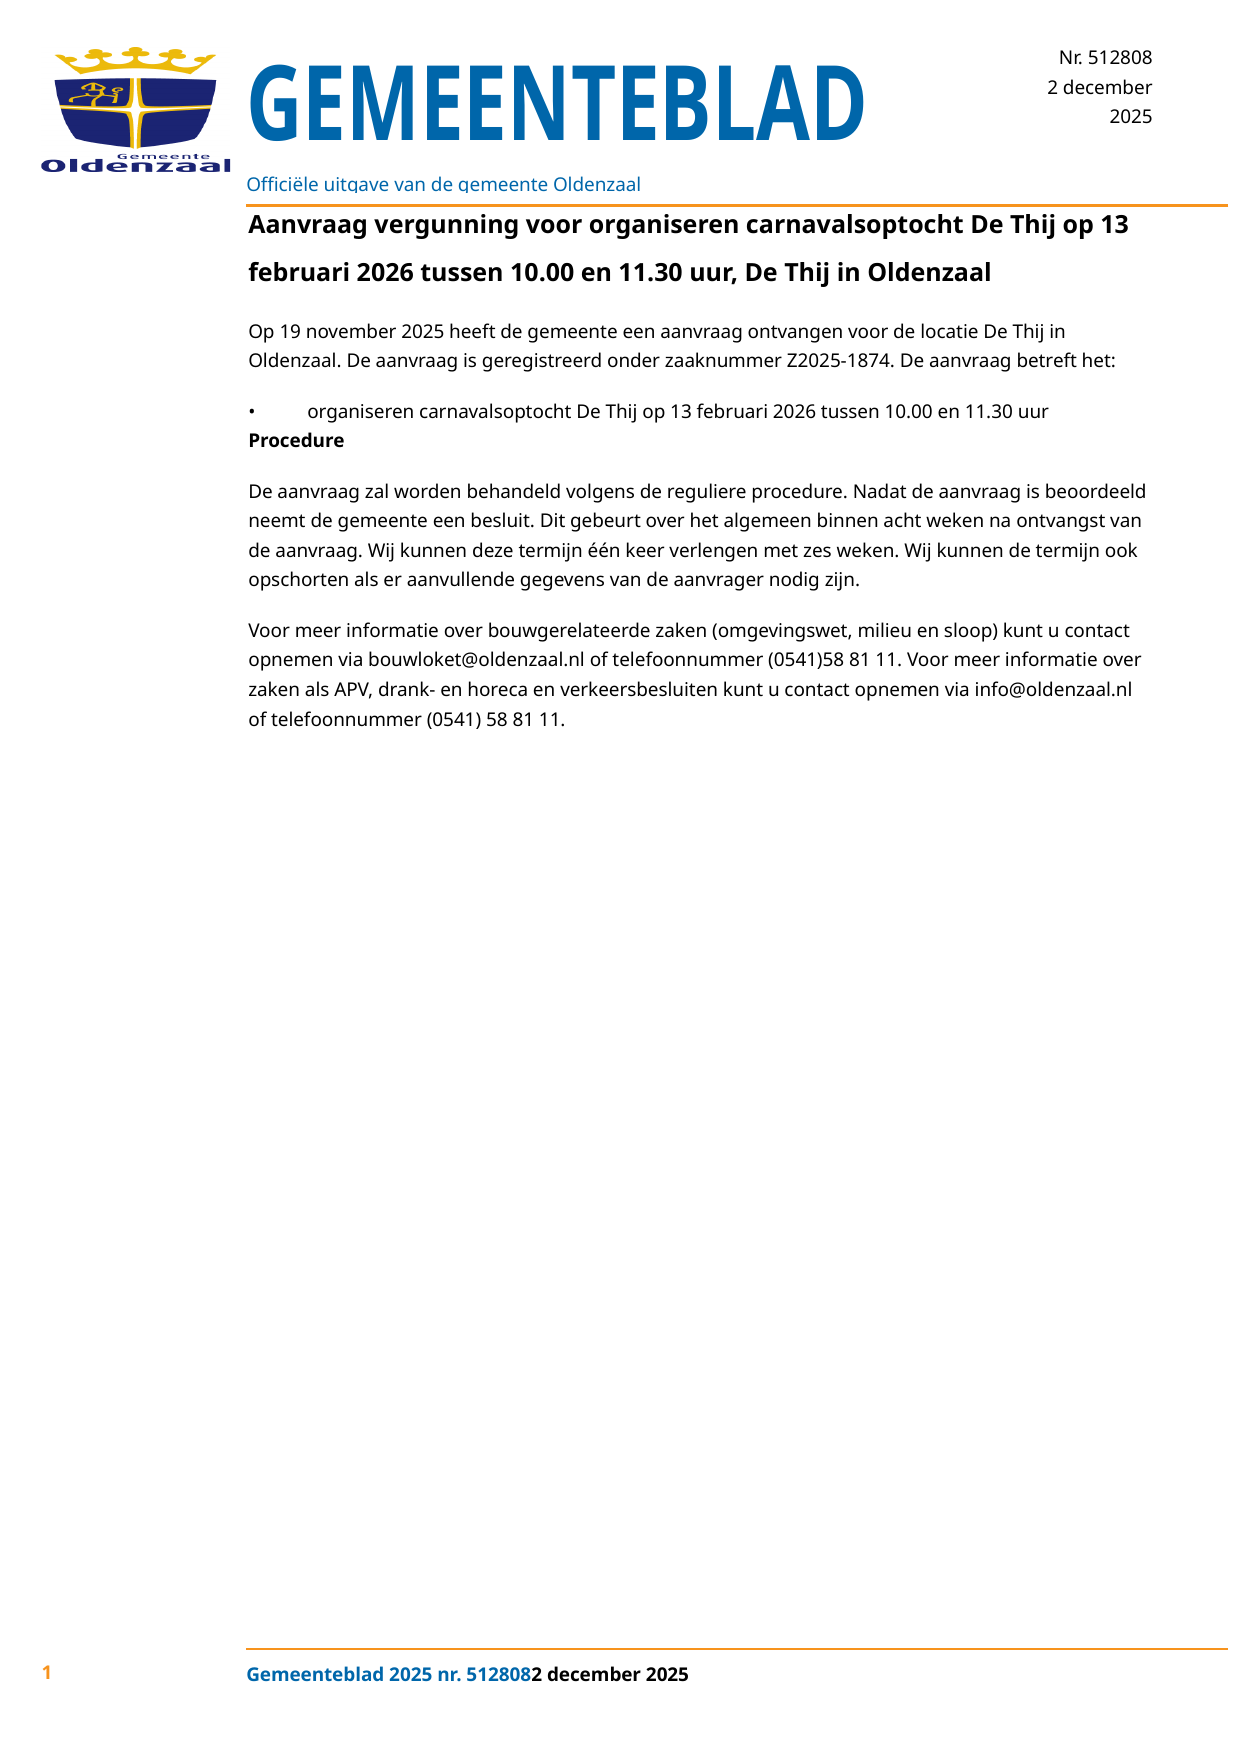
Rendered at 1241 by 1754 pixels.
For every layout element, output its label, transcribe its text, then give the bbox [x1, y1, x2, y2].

text Procedure [248, 427, 1152, 453]
text Voor meer informatie over bouwgerelateerde zaken (omgevingswet, milieu en sloop) kunt u contact opnemen via bouwloket@oldenzaal.nl of telefoonnummer (0541)58 81 11. Voor meer informatie over zaken als APV, drank- en horeca en verkeersbesluiten kunt u contact opnemen via info@oldenzaal.nl of telefoonnummer (0541) 58 81 11. [248, 617, 1152, 732]
picture [41, 47, 231, 172]
text Aanvraag vergunning voor organiseren carnavalsoptocht De Thij op 13 februari 2026 tussen 10.00 en 11.30 uur, De Thij in Oldenzaal [248, 207, 1152, 288]
text Op 19 november 2025 heeft de gemeente een aanvraag ontvangen voor de locatie De Thij in Oldenzaal. De aanvraag is geregistreerd onder zaaknummer Z2025-1874. De aanvraag betreft het: [248, 318, 1152, 373]
list organiseren carnavalsoptocht De Thij op 13 februari 2026 tussen 10.00 en 11.30 uur [248, 398, 1152, 424]
text De aanvraag zal worden behandeld volgens de reguliere procedure. Nadat de aanvraag is beoordeeld neemt de gemeente een besluit. Dit gebeurt over het algemeen binnen acht weken na ontvangst van de aanvraag. Wij kunnen deze termijn één keer verlengen met zes weken. Wij kunnen de termijn ook opschorten als er aanvullende gegevens van de aanvrager nodig zijn. [248, 478, 1152, 592]
